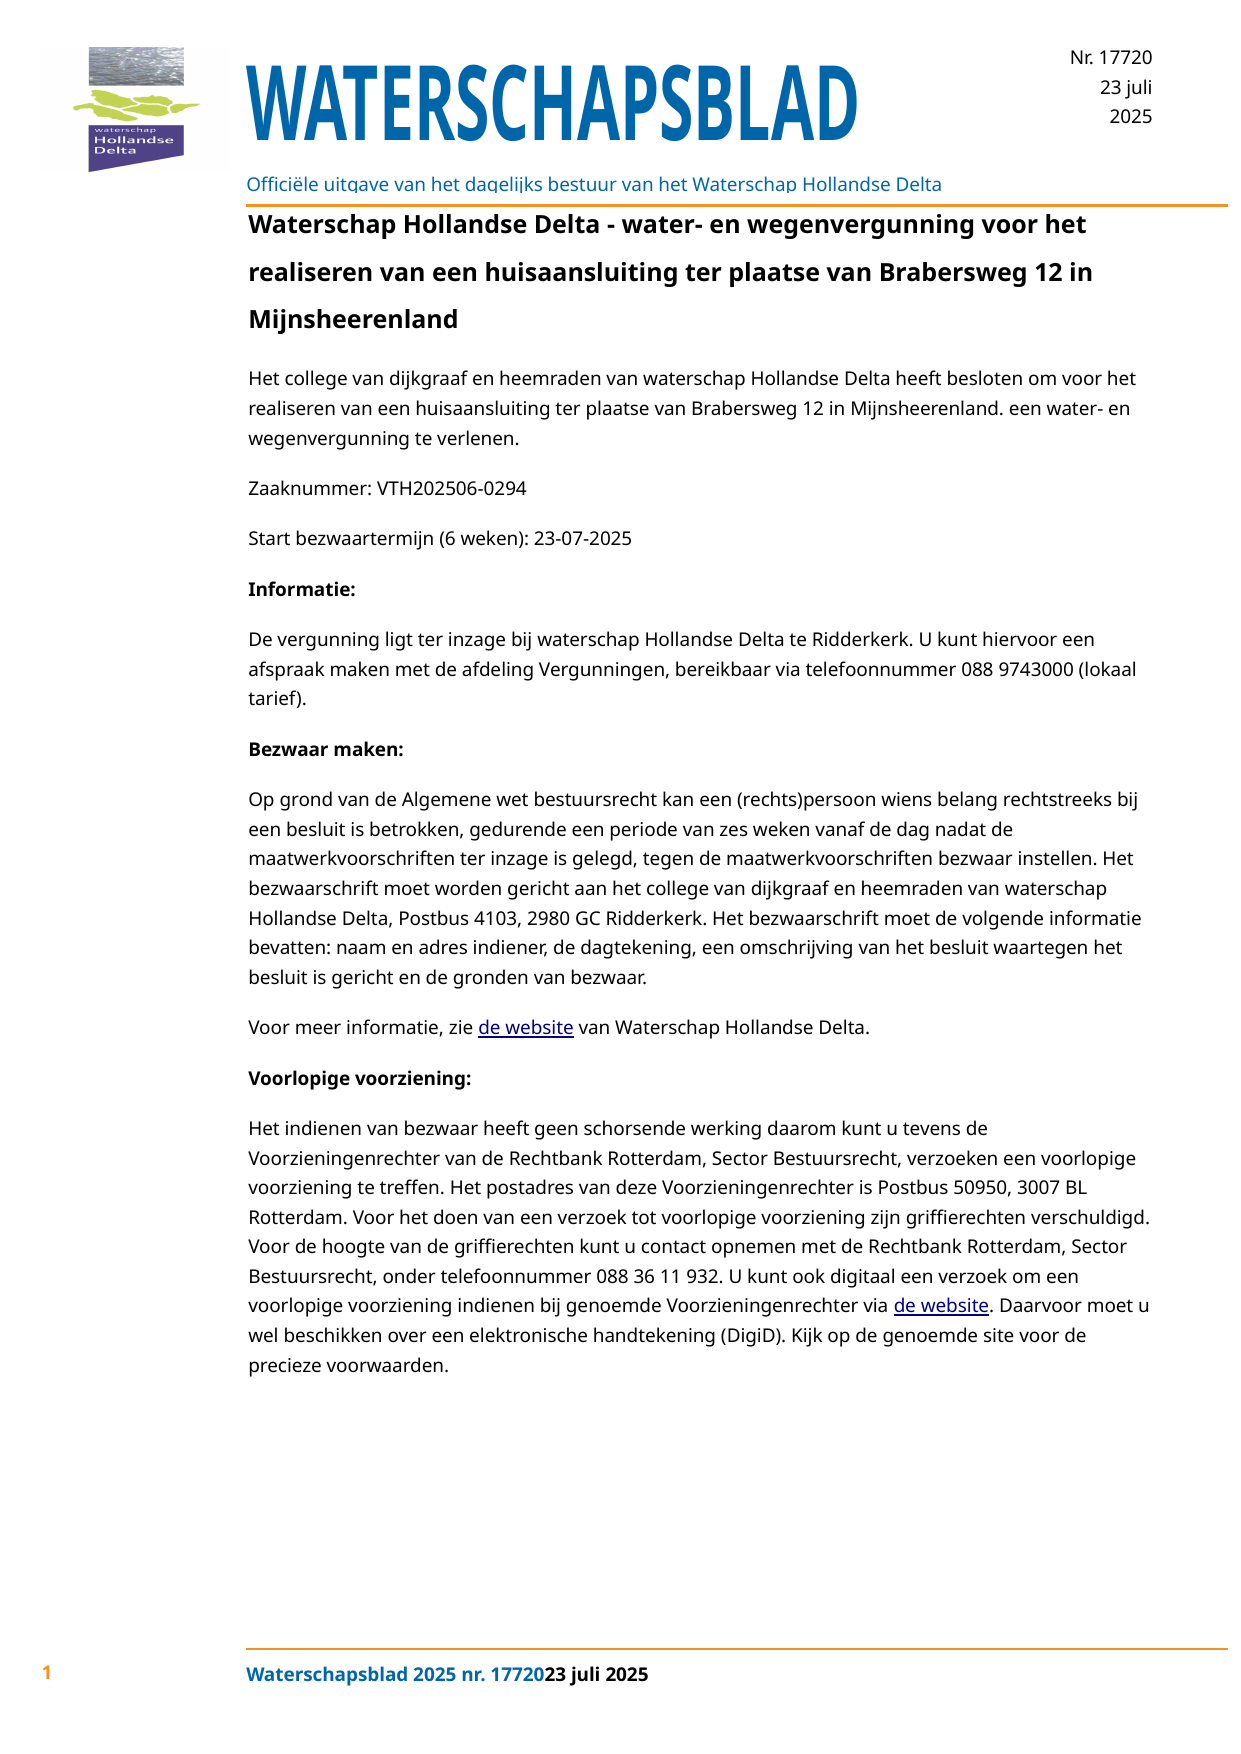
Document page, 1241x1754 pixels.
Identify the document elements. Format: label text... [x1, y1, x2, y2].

text De vergunning ligt ter inzage bij waterschap Hollandse Delta te Ridderkerk. U kunt hiervoor een afspraak maken met de afdeling Vergunningen, bereikbaar via telefoonnummer 088 9743000 (lokaal tarief). [248, 626, 1152, 711]
text Het college van dijkgraaf en heemraden van waterschap Hollandse Delta heeft besloten om voor het realiseren van een huisaansluiting ter plaatse van Brabersweg 12 in Mijnsheerenland. een water- en wegenvergunning te verlenen. [248, 366, 1152, 450]
text Start bezwaartermijn (6 weken): 23-07-2025 [248, 526, 1152, 551]
text Waterschap Hollandse Delta - water- en wegenvergunning voor het realiseren van een huisaansluiting ter plaatse van Brabersweg 12 in Mijnsheerenland [248, 207, 1152, 336]
text Voor meer informatie, zie de website van Waterschap Hollandse Delta. [248, 1014, 1152, 1040]
text Voorlopige voorziening: [248, 1065, 1152, 1090]
text Informatie: [248, 576, 1152, 602]
text Bezwaar maken: [248, 736, 1152, 762]
text Zaaknummer: VTH202506-0294 [248, 475, 1152, 501]
picture [41, 47, 231, 172]
text Het indienen van bezwaar heeft geen schorsende werking daarom kunt u tevens de Voorzieningenrechter van de Rechtbank Rotterdam, Sector Bestuursrecht, verzoeken een voorlopige voorziening te treffen. Het postadres van deze Voorzieningenrechter is Postbus 50950, 3007 BL Rotterdam. Voor het doen van een verzoek tot voorlopige voorziening zijn griffierechten verschuldigd. Voor de hoogte van de griffierechten kunt u contact opnemen met de Rechtbank Rotterdam, Sector Bestuursrecht, onder telefoonnummer 088 36 11 932. U kunt ook digitaal een verzoek om een voorlopige voorziening indienen bij genoemde Voorzieningenrechter via de website. Daarvoor moet u wel beschikken over een elektronische handtekening (DigiD). Kijk op de genoemde site voor de precieze voorwaarden. [248, 1115, 1152, 1377]
text Op grond van de Algemene wet bestuursrecht kan een (rechts)persoon wiens belang rechtstreeks bij een besluit is betrokken, gedurende een periode van zes weken vanaf de dag nadat de maatwerkvoorschriften ter inzage is gelegd, tegen de maatwerkvoorschriften bezwaar instellen. Het bezwaarschrift moet worden gericht aan het college van dijkgraaf en heemraden van waterschap Hollandse Delta, Postbus 4103, 2980 GC Ridderkerk. Het bezwaarschrift moet de volgende informatie bevatten: naam en adres indiener, de dagtekening, een omschrijving van het besluit waartegen het besluit is gericht en de gronden van bezwaar. [248, 786, 1152, 989]
